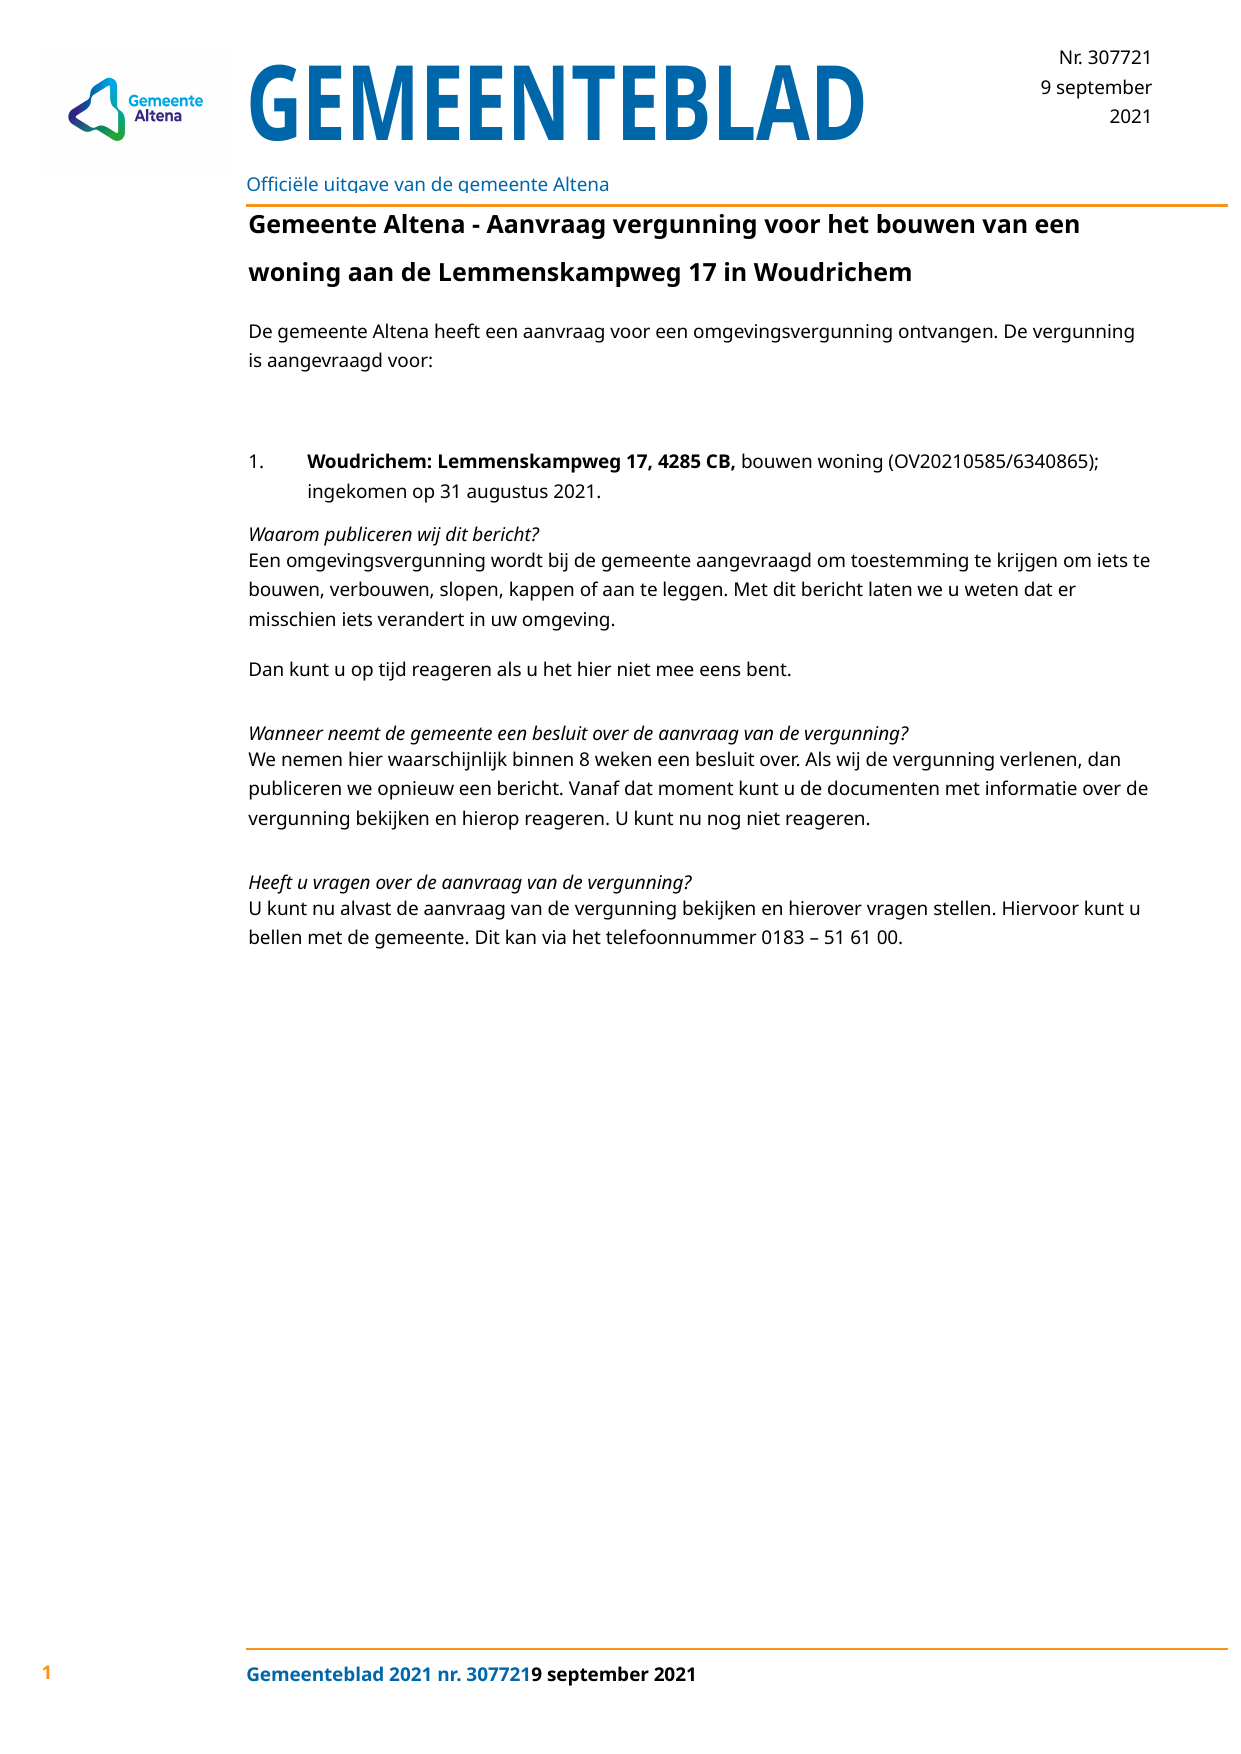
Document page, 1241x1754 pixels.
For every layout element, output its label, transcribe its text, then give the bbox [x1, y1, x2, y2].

text Dan kunt u op tijd reageren als u het hier niet mee eens bent. [248, 656, 1152, 682]
text De gemeente Altena heeft een aanvraag voor een omgevingsvergunning ontvangen. De vergunning is aangevraagd voor: [248, 318, 1152, 373]
text We nemen hier waarschijnlijk binnen 8 weken een besluit over. Als wij de vergunning verlenen, dan publiceren we opnieuw een bericht. Vanaf dat moment kunt u de documenten met informatie over de vergunning bekijken en hierop reageren. U kunt nu nog niet reageren. [248, 746, 1152, 831]
text Wanneer neemt de gemeente een besluit over de aanvraag van de vergunning? [248, 720, 1152, 746]
text U kunt nu alvast de aanvraag van de vergunning bekijken en hierover vragen stellen. Hiervoor kunt u bellen met de gemeente. Dit kan via het telefoonnummer 0183 – 51 61 00. [248, 895, 1152, 950]
text Waarom publiceren wij dit bericht? [248, 521, 1152, 547]
text Gemeente Altena - Aanvraag vergunning voor het bouwen van een woning aan de Lemmenskampweg 17 in Woudrichem [248, 207, 1152, 288]
text Een omgevingsvergunning wordt bij de gemeente aangevraagd om toestemming te krijgen om iets te bouwen, verbouwen, slopen, kappen of aan te leggen. Met dit bericht laten we u weten dat er misschien iets verandert in uw omgeving. [248, 547, 1152, 632]
text Heeft u vragen over de aanvraag van de vergunning? [248, 869, 1152, 895]
picture [41, 47, 231, 172]
list Woudrichem: Lemmenskampweg 17, 4285 CB, bouwen woning (OV20210585/6340865); ingekomen op 31 augustus 2021. [248, 448, 1152, 504]
